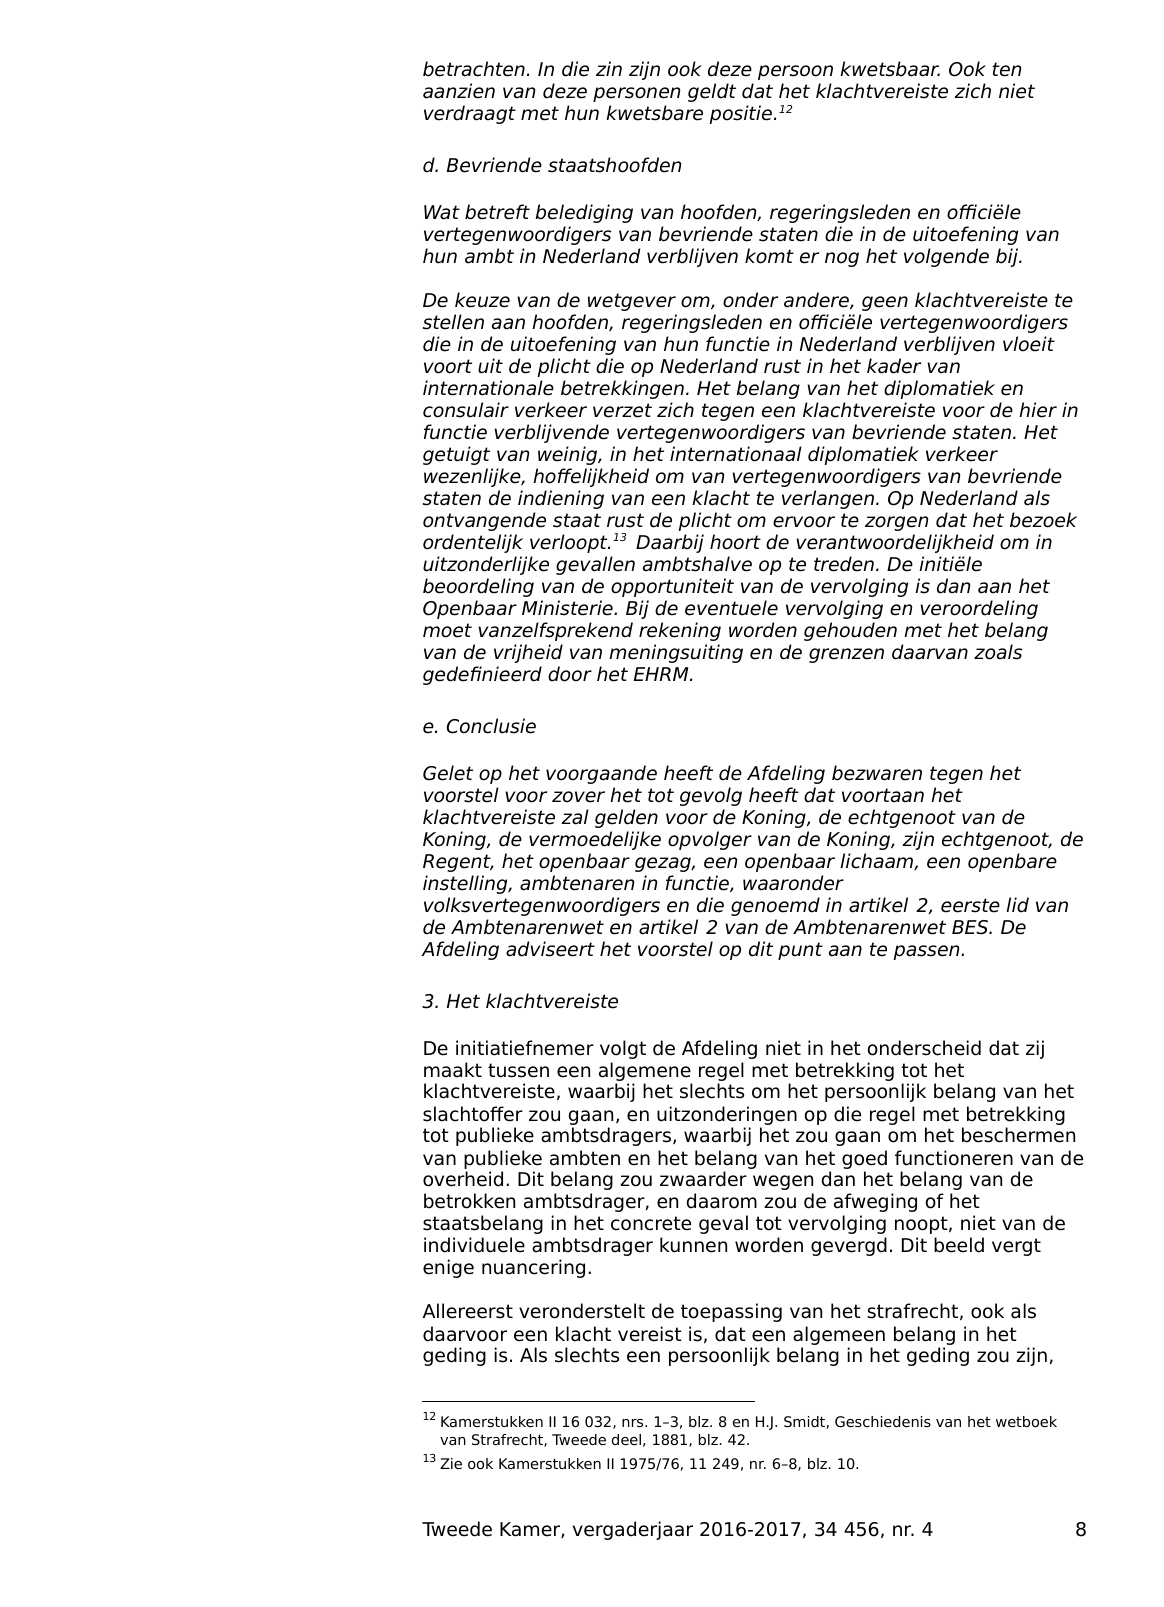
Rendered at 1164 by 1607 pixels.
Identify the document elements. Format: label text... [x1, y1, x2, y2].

text De initiatiefnemer volgt de Afdeling niet in het onderscheid dat zij maakt tussen een algemene regel met betrekking tot het klachtvereiste, waarbij het slechts om het persoonlijk belang van het slachtoffer zou gaan, en uitzonderingen op die regel met betrekking tot publieke ambtsdragers, waarbij het zou gaan om het beschermen van publieke ambten en het belang van het goed functioneren van de overheid. Dit belang zou zwaarder wegen dan het belang van de betrokken ambtsdrager, en daarom zou de afweging of het staatsbelang in het concrete geval tot vervolging noopt, niet van de individuele ambtsdrager kunnen worden gevergd. Dit beeld vergt enige nuancering. [422, 1037, 1087, 1279]
text De keuze van de wetgever om, onder andere, geen klachtvereiste te stellen aan hoofden, regeringsleden en officiële vertegenwoordigers die in de uitoefening van hun functie in Nederland verblijven vloeit voort uit de plicht die op Nederland rust in het kader van internationale betrekkingen. Het belang van het diplomatiek en consulair verkeer verzet zich tegen een klachtvereiste voor de hier in functie verblijvende vertegenwoordigers van bevriende staten. Het getuigt van weinig, in het internationaal diplomatiek verkeer wezenlijke, hoffelijkheid om van vertegenwoordigers van bevriende staten de indiening van een klacht te verlangen. Op Nederland als ontvangende staat rust de plicht om ervoor te zorgen dat het bezoek ordentelijk verloopt. Daarbij hoort de verantwoordelijkheid om in uitzonderlijke gevallen ambtshalve op te treden. De initiële beoordeling van de opportuniteit van de vervolging is dan aan het Openbaar Ministerie. Bij de eventuele vervolging en veroordeling moet vanzelfsprekend rekening worden gehouden met het belang van de vrijheid van meningsuiting en de grenzen daarvan zoals gedefinieerd door het EHRM. [422, 290, 1087, 686]
text betrachten. In die zin zijn ook deze persoon kwetsbaar. Ook ten aanzien van deze personen geldt dat het klachtvereiste zich niet verdraagt met hun kwetsbare positie. [422, 59, 1087, 125]
subtitle e. Conclusie [422, 716, 1087, 738]
text Kamerstukken II 16 032, nrs. 1–3, blz. 8 en H.J. Smidt, Geschiedenis van het wetboek van Strafrecht, Tweede deel, 1881, blz. 42. [422, 1410, 1087, 1449]
text Zie ook Kamerstukken II 1975/76, 11 249, nr. 6–8, blz. 10. [422, 1452, 1087, 1474]
text Wat betreft belediging van hoofden, regeringsleden en officiële vertegenwoordigers van bevriende staten die in de uitoefening van hun ambt in Nederland verblijven komt er nog het volgende bij. [422, 202, 1087, 268]
subtitle d. Bevriende staatshoofden [422, 155, 1087, 177]
text Allereerst veronderstelt de toepassing van het strafrecht, ook als daarvoor een klacht vereist is, dat een algemeen belang in het geding is. Als slechts een persoonlijk belang in het geding zou zijn, [422, 1301, 1087, 1367]
subtitle 3. Het klachtvereiste [422, 991, 1087, 1012]
text Gelet op het voorgaande heeft de Afdeling bezwaren tegen het voorstel voor zover het tot gevolg heeft dat voortaan het klachtvereiste zal gelden voor de Koning, de echtgenoot van de Koning, de vermoedelijke opvolger van de Koning, zijn echtgenoot, de Regent, het openbaar gezag, een openbaar lichaam, een openbare instelling, ambtenaren in functie, waaronder volksvertegenwoordigers en die genoemd in artikel 2, eerste lid van de Ambtenarenwet en artikel 2 van de Ambtenarenwet BES. De Afdeling adviseert het voorstel op dit punt aan te passen. [422, 763, 1087, 961]
